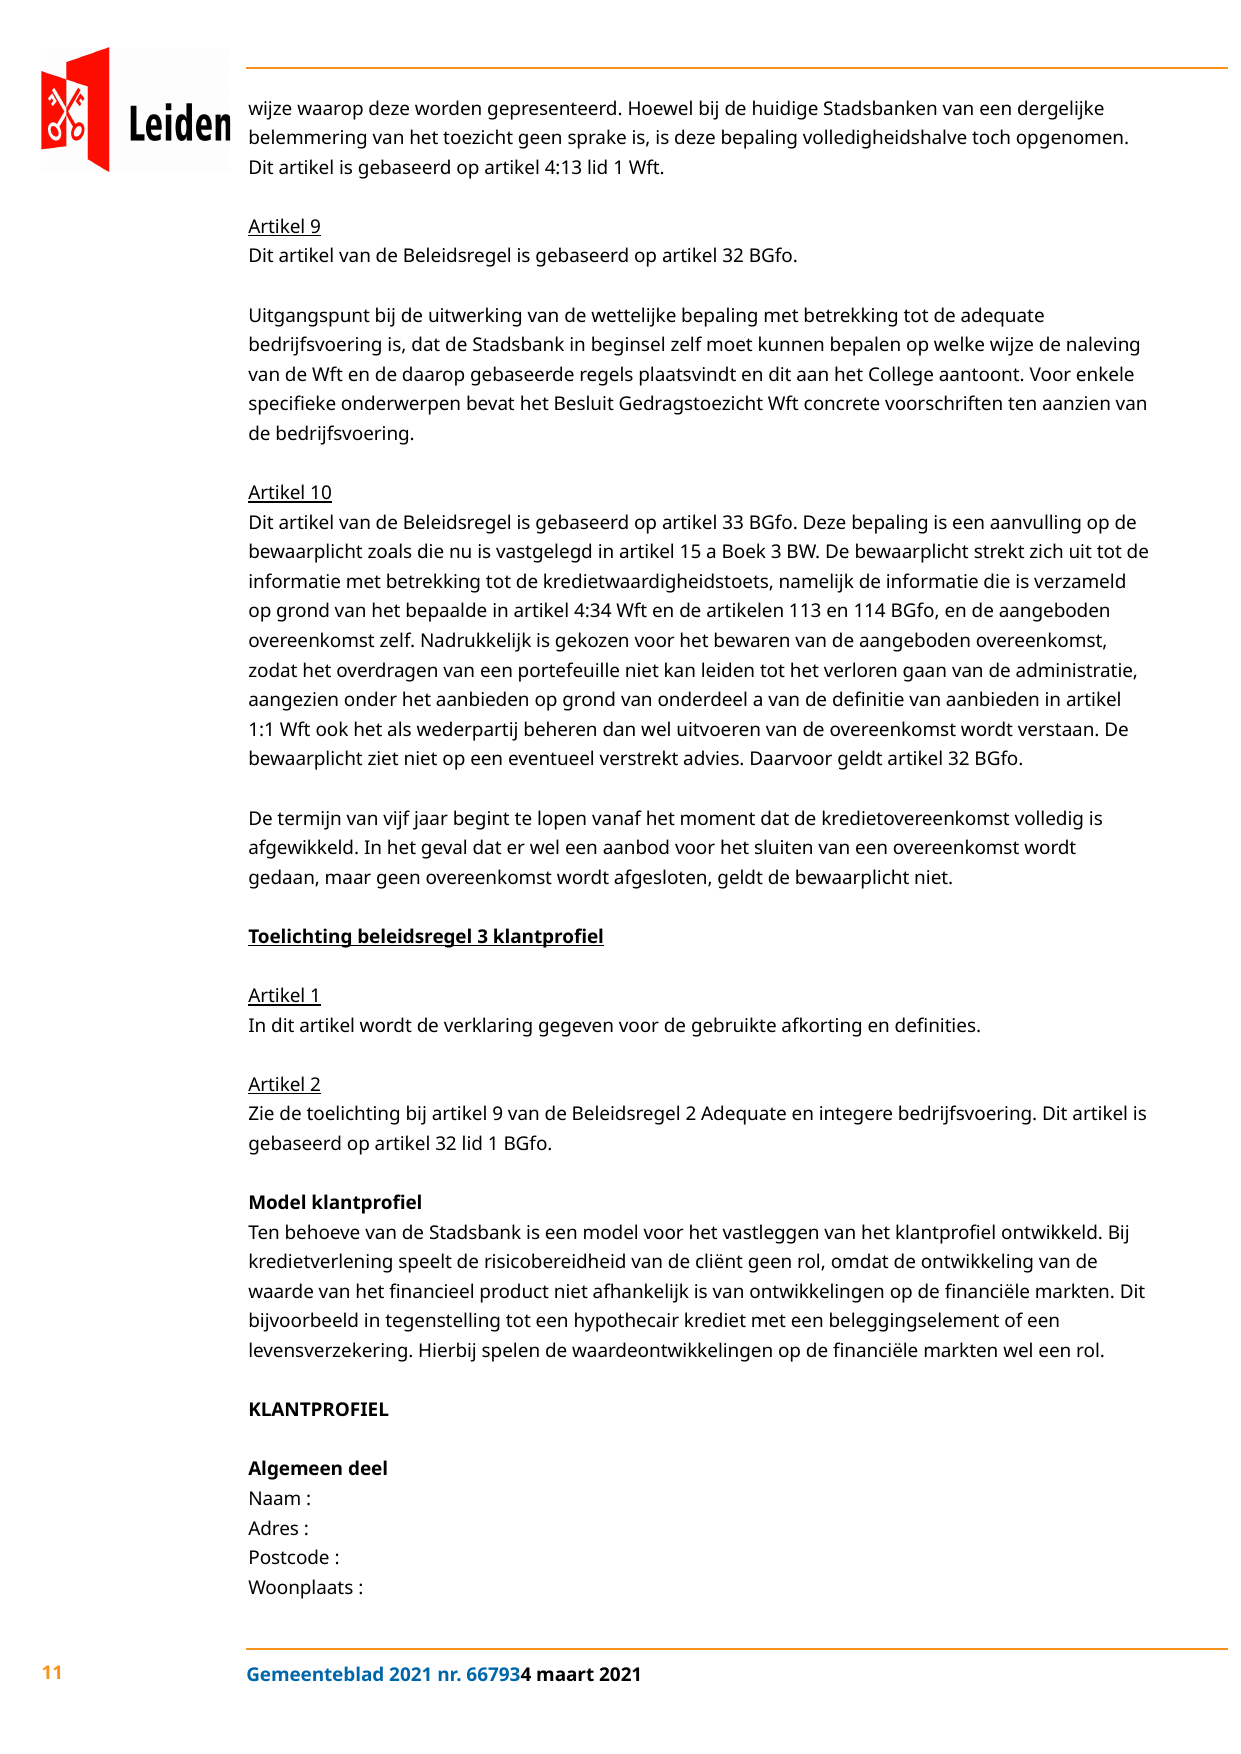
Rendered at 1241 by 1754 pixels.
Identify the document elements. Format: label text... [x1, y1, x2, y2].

text Artikel 2 [248, 1071, 1152, 1097]
text Dit artikel van de Beleidsregel is gebaseerd op artikel 33 BGfo. Deze bepaling is een aanvulling op de bewaarplicht zoals die nu is vastgelegd in artikel 15 a Boek 3 BW. De bewaarplicht strekt zich uit tot de informatie met betrekking tot de kredietwaardigheidstoets, namelijk de informatie die is verzameld op grond van het bepaalde in artikel 4:34 Wft en de artikelen 113 en 114 BGfo, en de aangeboden overeenkomst zelf. Nadrukkelijk is gekozen voor het bewaren van de aangeboden overeenkomst, zodat het overdragen van een portefeuille niet kan leiden tot het verloren gaan van de administratie, aangezien onder het aanbieden op grond van onderdeel a van de definitie van aanbieden in artikel 1:1 Wft ook het als wederpartij beheren dan wel uitvoeren van de overeenkomst wordt verstaan. De bewaarplicht ziet niet op een eventueel verstrekt advies. Daarvoor geldt artikel 32 BGfo. [248, 509, 1152, 771]
text Adres : [248, 1515, 1152, 1541]
text Toelichting beleidsregel 3 klantprofiel [248, 923, 1152, 949]
text Postcode : [248, 1544, 1152, 1570]
text Dit artikel van de Beleidsregel is gebaseerd op artikel 32 BGfo. [248, 243, 1152, 268]
text Model klantprofiel [248, 1189, 1152, 1215]
text Uitgangspunt bij de uitwerking van de wettelijke bepaling met betrekking tot de adequate bedrijfsvoering is, dat de Stadsbank in beginsel zelf moet kunnen bepalen op welke wijze de naleving van de Wft en de daarop gebaseerde regels plaatsvindt en dit aan het College aantoont. Voor enkele specifieke onderwerpen bevat het Besluit Gedragstoezicht Wft concrete voorschriften ten aanzien van de bedrijfsvoering. [248, 302, 1152, 446]
text In dit artikel wordt de verklaring gegeven voor de gebruikte afkorting en definities. [248, 1012, 1152, 1038]
picture [41, 47, 231, 172]
text Artikel 10 [248, 479, 1152, 505]
text Artikel 1 [248, 982, 1152, 1008]
text Artikel 9 [248, 213, 1152, 239]
text KLANTPROFIEL [248, 1396, 1152, 1422]
text wijze waarop deze worden gepresenteerd. Hoewel bij de huidige Stadsbanken van een dergelijke belemmering van het toezicht geen sprake is, is deze bepaling volledigheidshalve toch opgenomen. Dit artikel is gebaseerd op artikel 4:13 lid 1 Wft. [248, 95, 1152, 180]
text Algemeen deel [248, 1456, 1152, 1481]
text Ten behoeve van de Stadsbank is een model voor het vastleggen van het klantprofiel ontwikkeld. Bij kredietverlening speelt de risicobereidheid van de cliënt geen rol, omdat de ontwikkeling van de waarde van het financieel product niet afhankelijk is van ontwikkelingen op de financiële markten. Dit bijvoorbeeld in tegenstelling tot een hypothecair krediet met een beleggingselement of een levensverzekering. Hierbij spelen de waardeontwikkelingen op de financiële markten wel een rol. [248, 1219, 1152, 1363]
text Zie de toelichting bij artikel 9 van de Beleidsregel 2 Adequate en integere bedrijfsvoering. Dit artikel is gebaseerd op artikel 32 lid 1 BGfo. [248, 1101, 1152, 1156]
text Woonplaats : [248, 1574, 1152, 1600]
text De termijn van vijf jaar begint te lopen vanaf het moment dat de kredietovereenkomst volledig is afgewikkeld. In het geval dat er wel een aanbod voor het sluiten van een overeenkomst wordt gedaan, maar geen overeenkomst wordt afgesloten, geldt de bewaarplicht niet. [248, 805, 1152, 890]
text Naam : [248, 1485, 1152, 1511]
